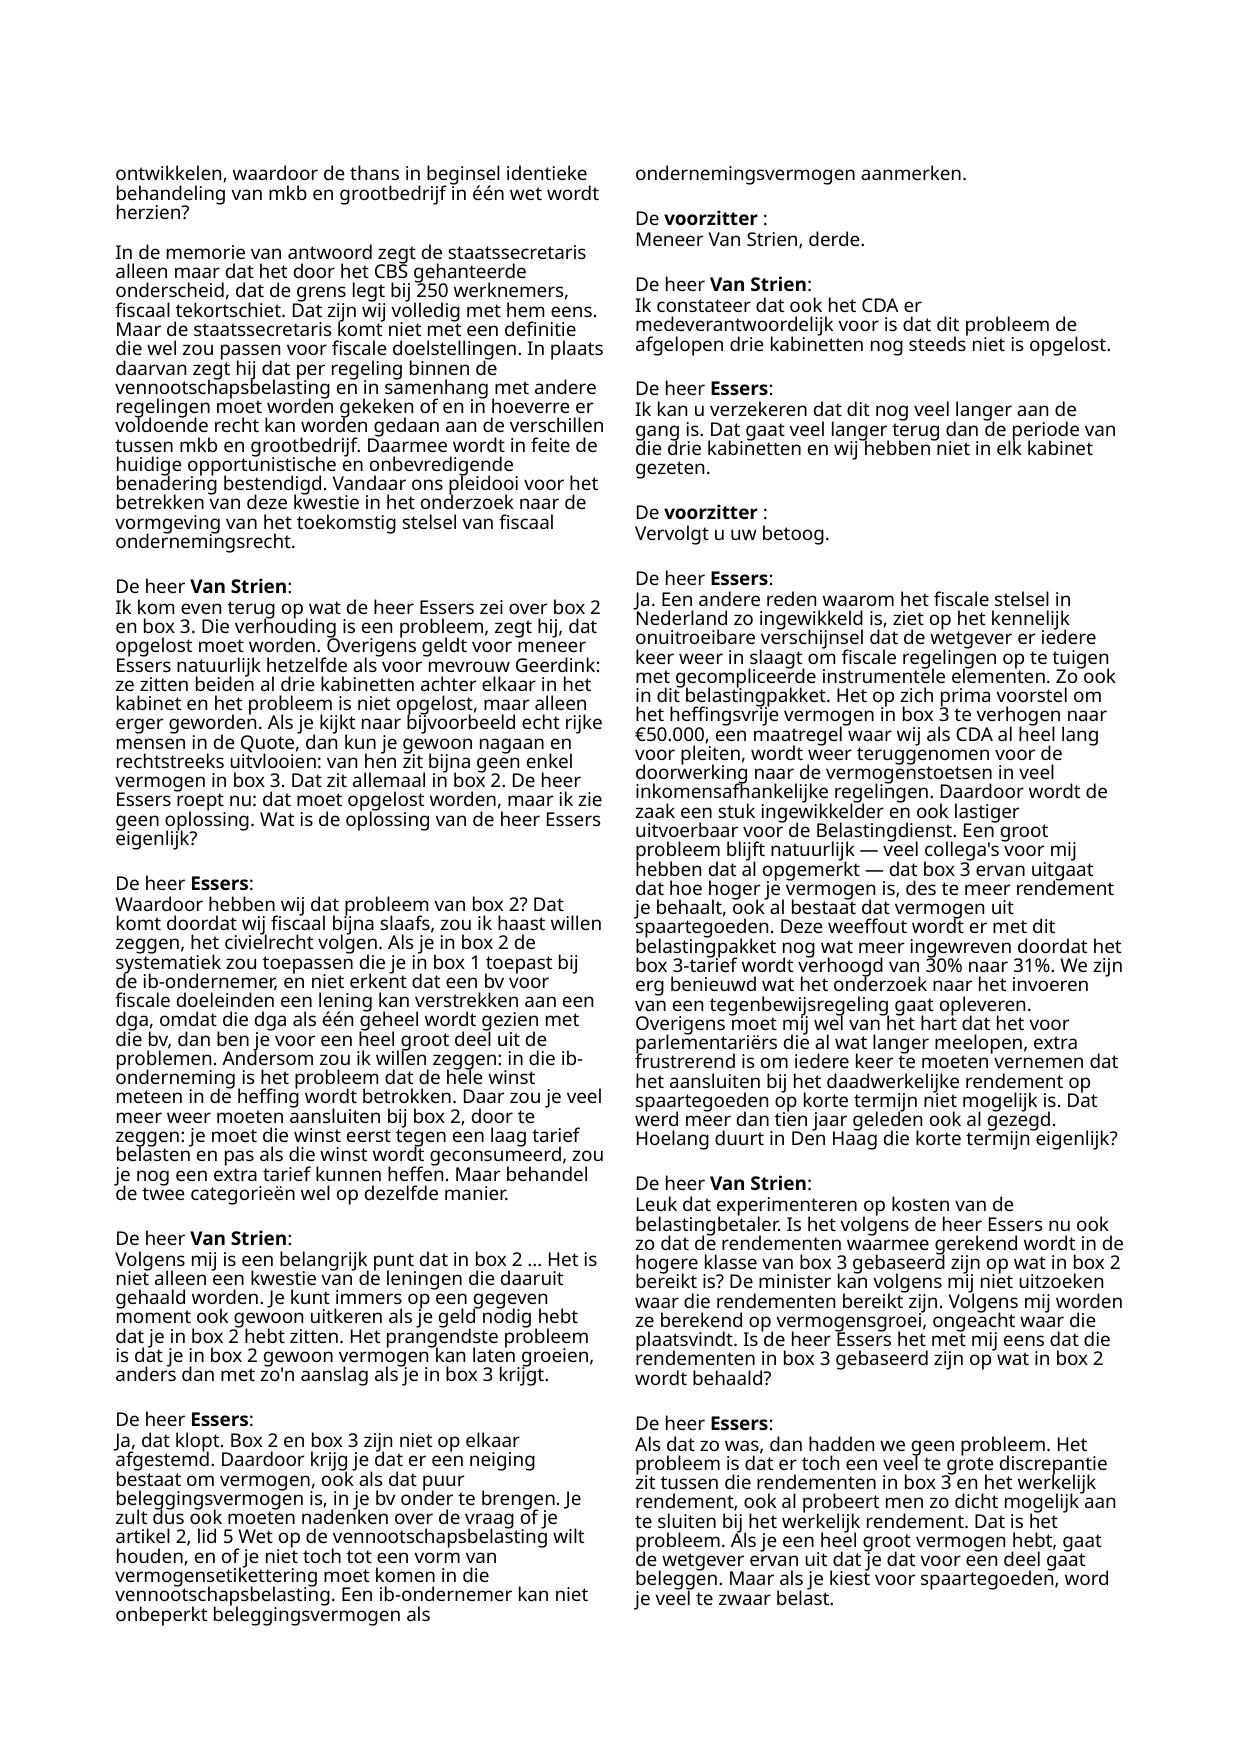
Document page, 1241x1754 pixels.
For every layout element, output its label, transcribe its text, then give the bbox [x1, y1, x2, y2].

text De heer Van Strien: [115, 1225, 605, 1251]
text Ik constateer dat ook het CDA er medeverantwoordelijk voor is dat dit probleem de afgelopen drie kabinetten nog steeds niet is opgelost. [635, 297, 1125, 355]
text De heer Essers: [635, 1410, 1125, 1436]
text Volgens mij is een belangrijk punt dat in box 2 … Het is niet alleen een kwestie van de leningen die daaruit gehaald worden. Je kunt immers op een gegeven moment ook gewoon uitkeren als je geld nodig hebt dat je in box 2 hebt zitten. Het prangendste probleem is dat je in box 2 gewoon vermogen kan laten groeien, anders dan met zo'n aanslag als je in box 3 krijgt. [115, 1251, 605, 1386]
text ontwikkelen, waardoor de thans in beginsel identieke behandeling van mkb en grootbedrijf in één wet wordt herzien? [115, 165, 605, 223]
text Waardoor hebben wij dat probleem van box 2? Dat komt doordat wij fiscaal bijna slaafs, zou ik haast willen zeggen, het civielrecht volgen. Als je in box 2 de systematiek zou toepassen die je in box 1 toepast bij de ib-ondernemer, en niet erkent dat een bv voor fiscale doeleinden een lening kan verstrekken aan een dga, omdat die dga als één geheel wordt gezien met die bv, dan ben je voor een heel groot deel uit de problemen. Andersom zou ik willen zeggen: in die ib-onderneming is het probleem dat de hele winst meteen in de heffing wordt betrokken. Daar zou je veel meer weer moeten aansluiten bij box 2, door te zeggen: je moet die winst eerst tegen een laag tarief belasten en pas als die winst wordt geconsumeerd, zou je nog een extra tarief kunnen heffen. Maar behandel de twee categorieën wel op dezelfde manier. [115, 896, 605, 1204]
text De voorzitter : [635, 205, 1125, 231]
text Meneer Van Strien, derde. [635, 231, 1125, 250]
text De heer Van Strien: [115, 573, 605, 599]
text De heer Essers: [115, 870, 605, 896]
text Als dat zo was, dan hadden we geen probleem. Het probleem is dat er toch een veel te grote discrepantie zit tussen die rendementen in box 3 en het werkelijk rendement, ook al probeert men zo dicht mogelijk aan te sluiten bij het werkelijk rendement. Dat is het probleem. Als je een heel groot vermogen hebt, gaat de wetgever ervan uit dat je dat voor een deel gaat beleggen. Maar als je kiest voor spaartegoeden, word je veel te zwaar belast. [635, 1436, 1125, 1609]
text Ja, dat klopt. Box 2 en box 3 zijn niet op elkaar afgestemd. Daardoor krijg je dat er een neiging bestaat om vermogen, ook als dat puur beleggingsvermogen is, in je bv onder te brengen. Je zult dus ook moeten nadenken over de vraag of je artikel 2, lid 5 Wet op de vennootschapsbelasting wilt houden, en of je niet toch tot een vorm van vermogensetikettering moet komen in die vennootschapsbelasting. Een ib-ondernemer kan niet onbeperkt beleggingsvermogen als [115, 1432, 605, 1625]
text Vervolgt u uw betoog. [635, 525, 1125, 544]
text De heer Essers: [635, 565, 1125, 591]
text De heer Van Strien: [635, 271, 1125, 297]
text ondernemingsvermogen aanmerken. [635, 165, 1125, 184]
text De heer Van Strien: [635, 1171, 1125, 1196]
text Ik kan u verzekeren dat dit nog veel langer aan de gang is. Dat gaat veel langer terug dan de periode van die drie kabinetten en wij hebben niet in elk kabinet gezeten. [635, 401, 1125, 478]
text De heer Essers: [115, 1406, 605, 1432]
text Ja. Een andere reden waarom het fiscale stelsel in Nederland zo ingewikkeld is, ziet op het kennelijk onuitroeibare verschijnsel dat de wetgever er iedere keer weer in slaagt om fiscale regelingen op te tuigen met gecompliceerde instrumentele elementen. Zo ook in dit belastingpakket. Het op zich prima voorstel om het heffingsvrije vermogen in box 3 te verhogen naar €50.000, een maatregel waar wij als CDA al heel lang voor pleiten, wordt weer teruggenomen voor de doorwerking naar de vermogenstoetsen in veel inkomensafhankelijke regelingen. Daardoor wordt de zaak een stuk ingewikkelder en ook lastiger uitvoerbaar voor de Belastingdienst. Een groot probleem blijft natuurlijk — veel collega's voor mij hebben dat al opgemerkt — dat box 3 ervan uitgaat dat hoe hoger je vermogen is, des te meer rendement je behaalt, ook al bestaat dat vermogen uit spaartegoeden. Deze weeffout wordt er met dit belastingpakket nog wat meer ingewreven doordat het box 3-tarief wordt verhoogd van 30% naar 31%. We zijn erg benieuwd wat het onderzoek naar het invoeren van een tegenbewijsregeling gaat opleveren. Overigens moet mij wel van het hart dat het voor parlementariërs die al wat langer meelopen, extra frustrerend is om iedere keer te moeten vernemen dat het aansluiten bij het daadwerkelijke rendement op spaartegoeden op korte termijn niet mogelijk is. Dat werd meer dan tien jaar geleden ook al gezegd. Hoelang duurt in Den Haag die korte termijn eigenlijk? [635, 591, 1125, 1150]
text Ik kom even terug op wat de heer Essers zei over box 2 en box 3. Die verhouding is een probleem, zegt hij, dat opgelost moet worden. Overigens geldt voor meneer Essers natuurlijk hetzelfde als voor mevrouw Geerdink: ze zitten beiden al drie kabinetten achter elkaar in het kabinet en het probleem is niet opgelost, maar alleen erger geworden. Als je kijkt naar bijvoorbeeld echt rijke mensen in de Quote, dan kun je gewoon nagaan en rechtstreeks uitvlooien: van hen zit bijna geen enkel vermogen in box 3. Dat zit allemaal in box 2. De heer Essers roept nu: dat moet opgelost worden, maar ik zie geen oplossing. Wat is de oplossing van de heer Essers eigenlijk? [115, 599, 605, 849]
text De heer Essers: [635, 376, 1125, 401]
text De voorzitter : [635, 499, 1125, 525]
text Leuk dat experimenteren op kosten van de belastingbetaler. Is het volgens de heer Essers nu ook zo dat de rendementen waarmee gerekend wordt in de hogere klasse van box 3 gebaseerd zijn op wat in box 2 bereikt is? De minister kan volgens mij niet uitzoeken waar die rendementen bereikt zijn. Volgens mij worden ze berekend op vermogensgroei, ongeacht waar die plaatsvindt. Is de heer Essers het met mij eens dat die rendementen in box 3 gebaseerd zijn op wat in box 2 wordt behaald? [635, 1196, 1125, 1389]
text In de memorie van antwoord zegt de staatssecretaris alleen maar dat het door het CBS gehanteerde onderscheid, dat de grens legt bij 250 werknemers, fiscaal tekortschiet. Dat zijn wij volledig met hem eens. Maar de staatssecretaris komt niet met een definitie die wel zou passen voor fiscale doelstellingen. In plaats daarvan zegt hij dat per regeling binnen de vennootschapsbelasting en in samenhang met andere regelingen moet worden gekeken of en in hoeverre er voldoende recht kan worden gedaan aan de verschillen tussen mkb en grootbedrijf. Daarmee wordt in feite de huidige opportunistische en onbevredigende benadering bestendigd. Vandaar ons pleidooi voor het betrekken van deze kwestie in het onderzoek naar de vormgeving van het toekomstig stelsel van fiscaal ondernemingsrecht. [115, 244, 605, 552]
